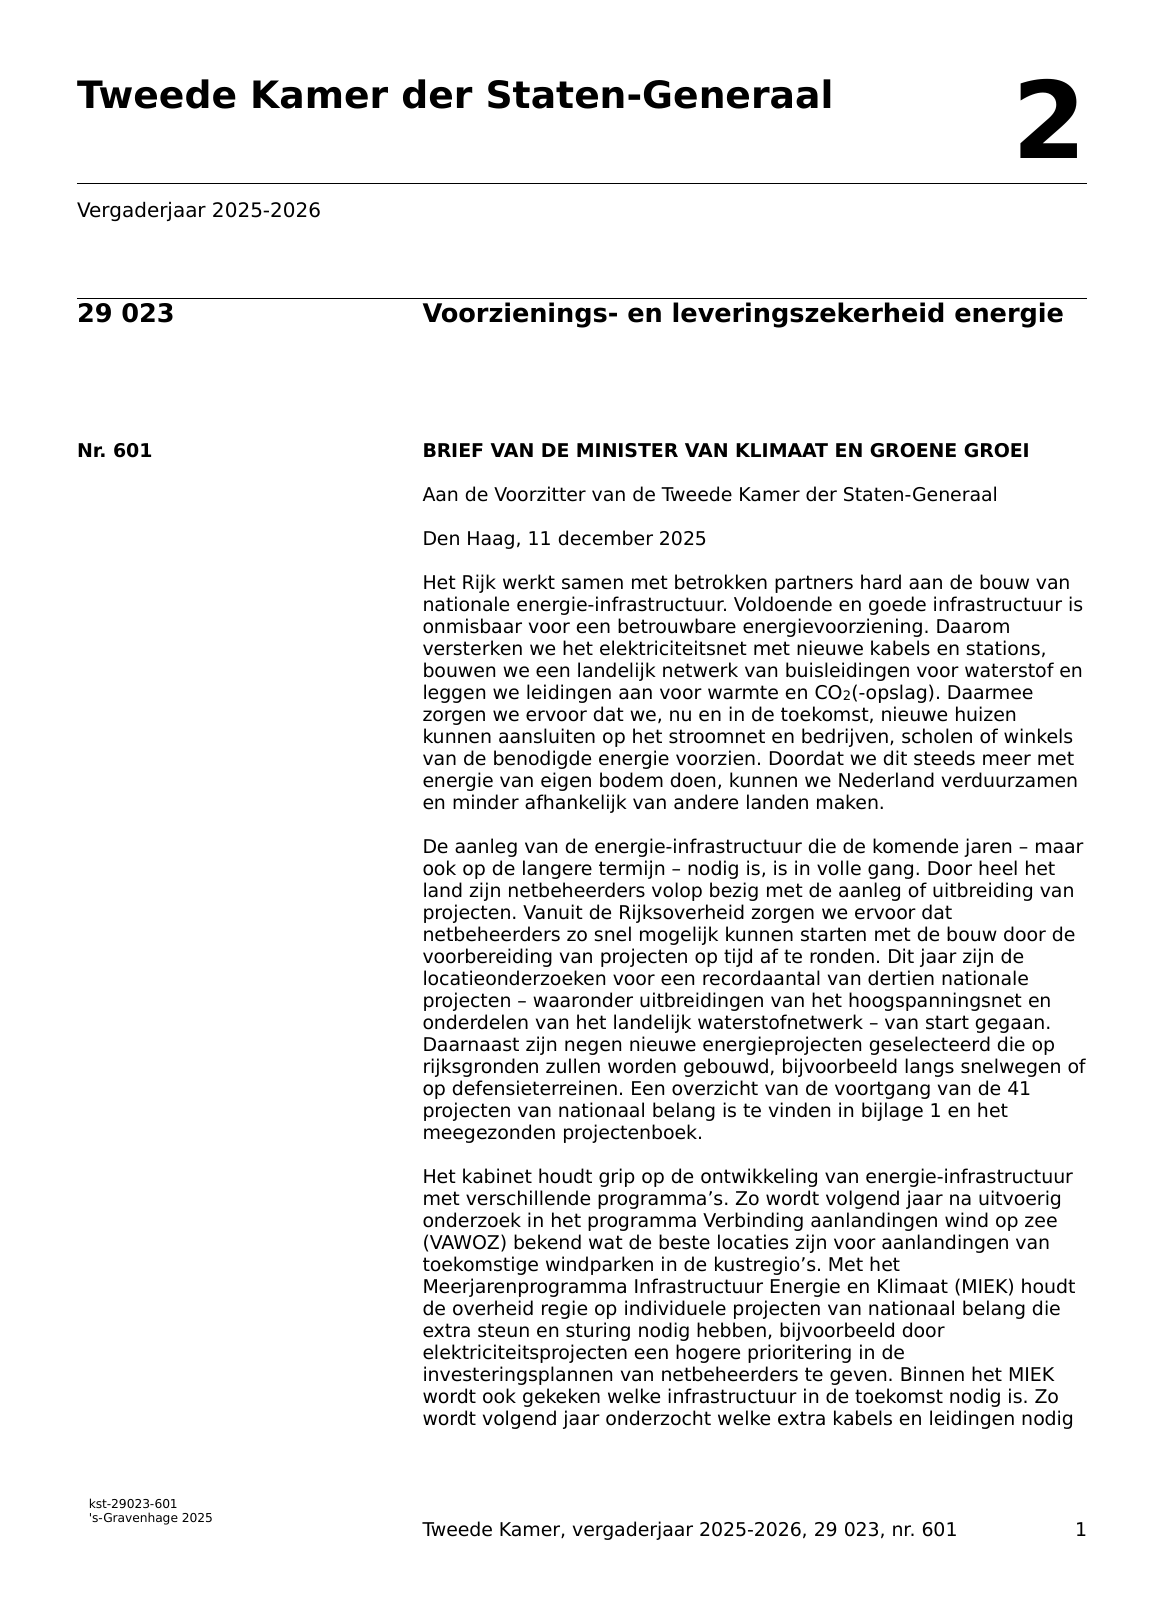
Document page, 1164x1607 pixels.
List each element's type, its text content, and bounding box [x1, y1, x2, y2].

table_header Tweede Kamer der Staten-Generaal [77, 59, 886, 183]
text Het Rijk werkt samen met betrokken partners hard aan de bouw van nationale energie-infrastructuur. Voldoende en goede infrastructuur is onmisbaar voor een betrouwbare energievoorziening. Daarom versterken we het elektriciteitsnet met nieuwe kabels en stations, bouwen we een landelijk netwerk van buisleidingen voor waterstof en leggen we leidingen aan voor warmte en CO2(-opslag). Daarmee zorgen we ervoor dat we, nu en in de toekomst, nieuwe huizen kunnen aansluiten op het stroomnet en bedrijven, scholen of winkels van de benodigde energie voorzien. Doordat we dit steeds meer met energie van eigen bodem doen, kunnen we Nederland verduurzamen en minder afhankelijk van andere landen maken. [422, 572, 1087, 814]
table_cell Vergaderjaar 2025-2026 [77, 184, 1087, 298]
subtitle 29 023 Voorzienings- en leveringszekerheid energie [77, 299, 1087, 329]
text 's-Gravenhage 2025 [88, 1511, 323, 1525]
subtitle Nr. 601 BRIEF VAN DE MINISTER VAN KLIMAAT EN GROENE GROEI [77, 440, 1087, 462]
text kst-29023-601 [88, 1497, 323, 1511]
text Den Haag, 11 december 2025 [422, 528, 1087, 550]
text Het kabinet houdt grip op de ontwikkeling van energie-infrastructuur met verschillende programma’s. Zo wordt volgend jaar na uitvoerig onderzoek in het programma Verbinding aanlandingen wind op zee (VAWOZ) bekend wat de beste locaties zijn voor aanlandingen van toekomstige windparken in de kustregio’s. Met het Meerjarenprogramma Infrastructuur Energie en Klimaat (MIEK) houdt de overheid regie op individuele projecten van nationaal belang die extra steun en sturing nodig hebben, bijvoorbeeld door elektriciteitsprojecten een hogere prioritering in de investeringsplannen van netbeheerders te geven. Binnen het MIEK wordt ook gekeken welke infrastructuur in de toekomst nodig is. Zo wordt volgend jaar onderzocht welke extra kabels en leidingen nodig [422, 1166, 1087, 1430]
text De aanleg van de energie-infrastructuur die de komende jaren – maar ook op de langere termijn – nodig is, is in volle gang. Door heel het land zijn netbeheerders volop bezig met de aanleg of uitbreiding van projecten. Vanuit de Rijksoverheid zorgen we ervoor dat netbeheerders zo snel mogelijk kunnen starten met de bouw door de voorbereiding van projecten op tijd af te ronden. Dit jaar zijn de locatieonderzoeken voor een recordaantal van dertien nationale projecten – waaronder uitbreidingen van het hoogspanningsnet en onderdelen van het landelijk waterstofnetwerk – van start gegaan. Daarnaast zijn negen nieuwe energieprojecten geselecteerd die op rijksgronden zullen worden gebouwd, bijvoorbeeld langs snelwegen of op defensieterreinen. Een overzicht van de voortgang van de 41 projecten van nationaal belang is te vinden in bijlage 1 en het meegezonden projectenboek. [422, 836, 1087, 1144]
text Aan de Voorzitter van de Tweede Kamer der Staten-Generaal [422, 484, 1087, 506]
table_header 2 [886, 59, 1087, 183]
